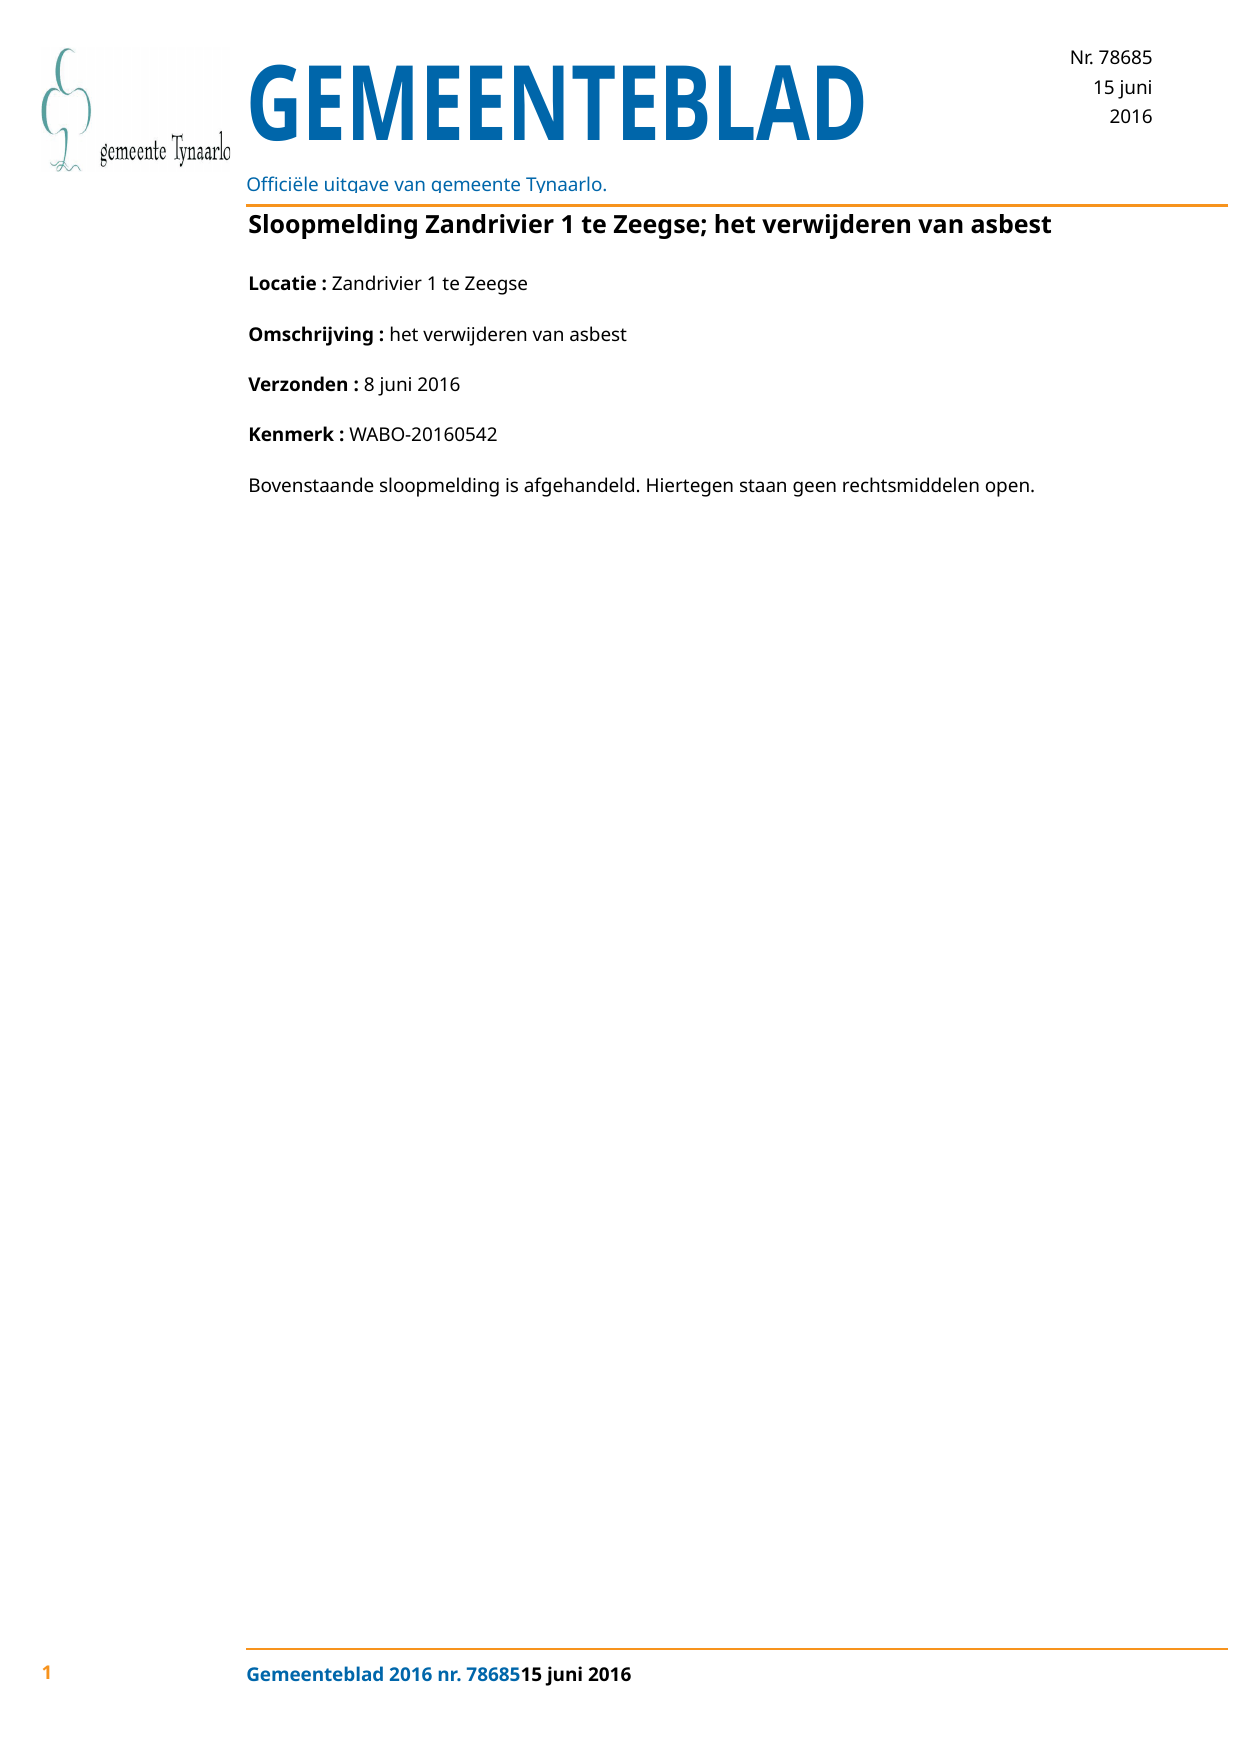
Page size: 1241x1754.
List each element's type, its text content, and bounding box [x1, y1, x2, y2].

text Omschrijving : het verwijderen van asbest [248, 321, 1152, 346]
picture [41, 47, 231, 172]
text Kenmerk : WABO-20160542 [248, 422, 1152, 447]
text Locatie : Zandrivier 1 te Zeegse [248, 270, 1152, 296]
text Verzonden : 8 juni 2016 [248, 371, 1152, 397]
text Bovenstaande sloopmelding is afgehandeld. Hiertegen staan geen rechtsmiddelen open. [248, 472, 1152, 498]
text Sloopmelding Zandrivier 1 te Zeegse; het verwijderen van asbest [248, 207, 1152, 241]
